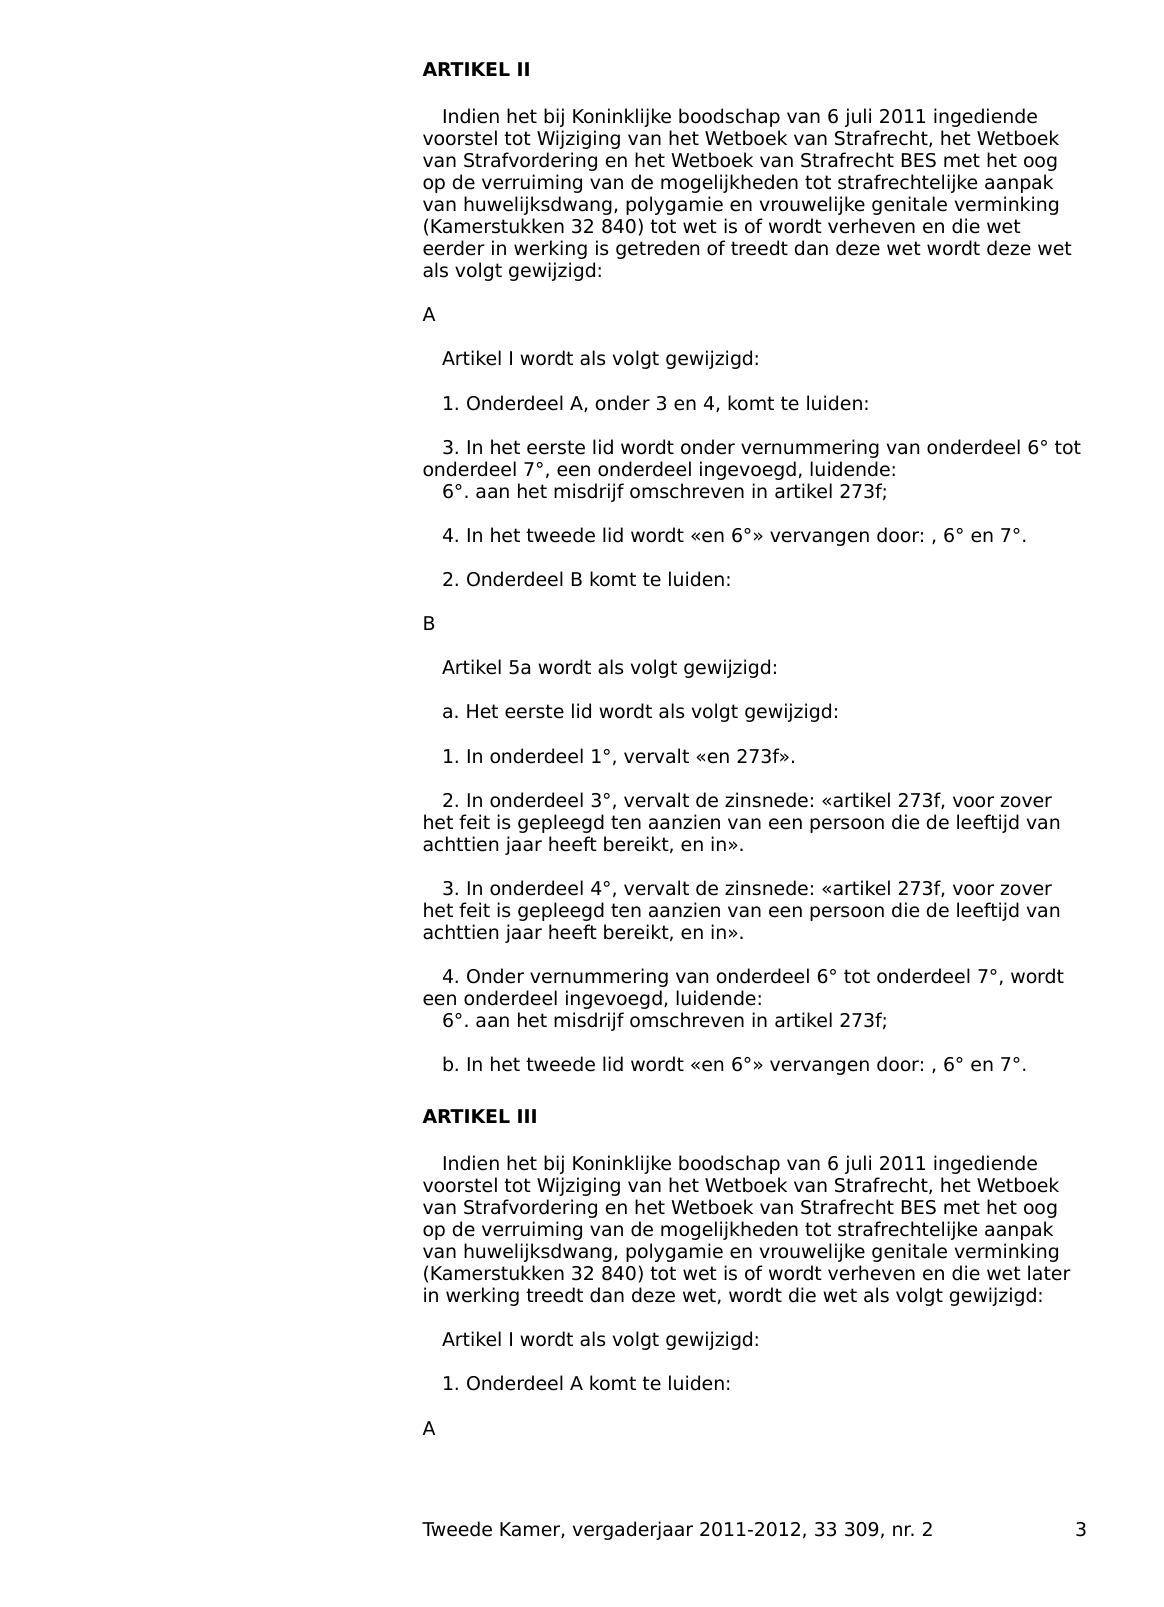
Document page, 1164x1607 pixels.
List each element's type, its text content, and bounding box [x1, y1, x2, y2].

text 4. In het tweede lid wordt «en 6°» vervangen door: , 6° en 7°. [422, 525, 1087, 547]
subtitle ARTIKEL II [422, 59, 1087, 81]
text Indien het bij Koninklijke boodschap van 6 juli 2011 ingediende voorstel tot Wijziging van het Wetboek van Strafrecht, het Wetboek van Strafvordering en het Wetboek van Strafrecht BES met het oog op de verruiming van de mogelijkheden tot strafrechtelijke aanpak van huwelijksdwang, polygamie en vrouwelijke genitale verminking (Kamerstukken 32 840) tot wet is of wordt verheven en die wet eerder in werking is getreden of treedt dan deze wet wordt deze wet als volgt gewijzigd: [422, 106, 1087, 282]
text b. In het tweede lid wordt «en 6°» vervangen door: , 6° en 7°. [422, 1054, 1087, 1076]
text 1. In onderdeel 1°, vervalt «en 273f». [422, 746, 1087, 767]
text 1. Onderdeel A, onder 3 en 4, komt te luiden: [422, 392, 1087, 414]
text Artikel I wordt als volgt gewijzigd: [422, 1329, 1087, 1351]
text 4. Onder vernummering van onderdeel 6° tot onderdeel 7°, wordt een onderdeel ingevoegd, luidende: [422, 966, 1087, 1010]
text 1. Onderdeel A komt te luiden: [422, 1373, 1087, 1395]
text 2. In onderdeel 3°, vervalt de zinsnede: «artikel 273f, voor zover het feit is gepleegd ten aanzien van een persoon die de leeftijd van achttien jaar heeft bereikt, en in». [422, 790, 1087, 856]
text 2. Onderdeel B komt te luiden: [422, 569, 1087, 591]
text 3. In onderdeel 4°, vervalt de zinsnede: «artikel 273f, voor zover het feit is gepleegd ten aanzien van een persoon die de leeftijd van achttien jaar heeft bereikt, en in». [422, 878, 1087, 944]
text Artikel I wordt als volgt gewijzigd: [422, 348, 1087, 370]
text 3. In het eerste lid wordt onder vernummering van onderdeel 6° tot onderdeel 7°, een onderdeel ingevoegd, luidende: [422, 437, 1087, 481]
text a. Het eerste lid wordt als volgt gewijzigd: [422, 701, 1087, 723]
text 6°. aan het misdrijf omschreven in artikel 273f; [422, 481, 1087, 502]
subtitle ARTIKEL III [422, 1106, 1087, 1128]
text A [422, 1417, 1087, 1439]
text Artikel 5a wordt als volgt gewijzigd: [422, 657, 1087, 679]
text 6°. aan het misdrijf omschreven in artikel 273f; [422, 1010, 1087, 1032]
text B [422, 613, 1087, 635]
text Indien het bij Koninklijke boodschap van 6 juli 2011 ingediende voorstel tot Wijziging van het Wetboek van Strafrecht, het Wetboek van Strafvordering en het Wetboek van Strafrecht BES met het oog op de verruiming van de mogelijkheden tot strafrechtelijke aanpak van huwelijksdwang, polygamie en vrouwelijke genitale verminking (Kamerstukken 32 840) tot wet is of wordt verheven en die wet later in werking treedt dan deze wet, wordt die wet als volgt gewijzigd: [422, 1153, 1087, 1307]
text A [422, 304, 1087, 326]
